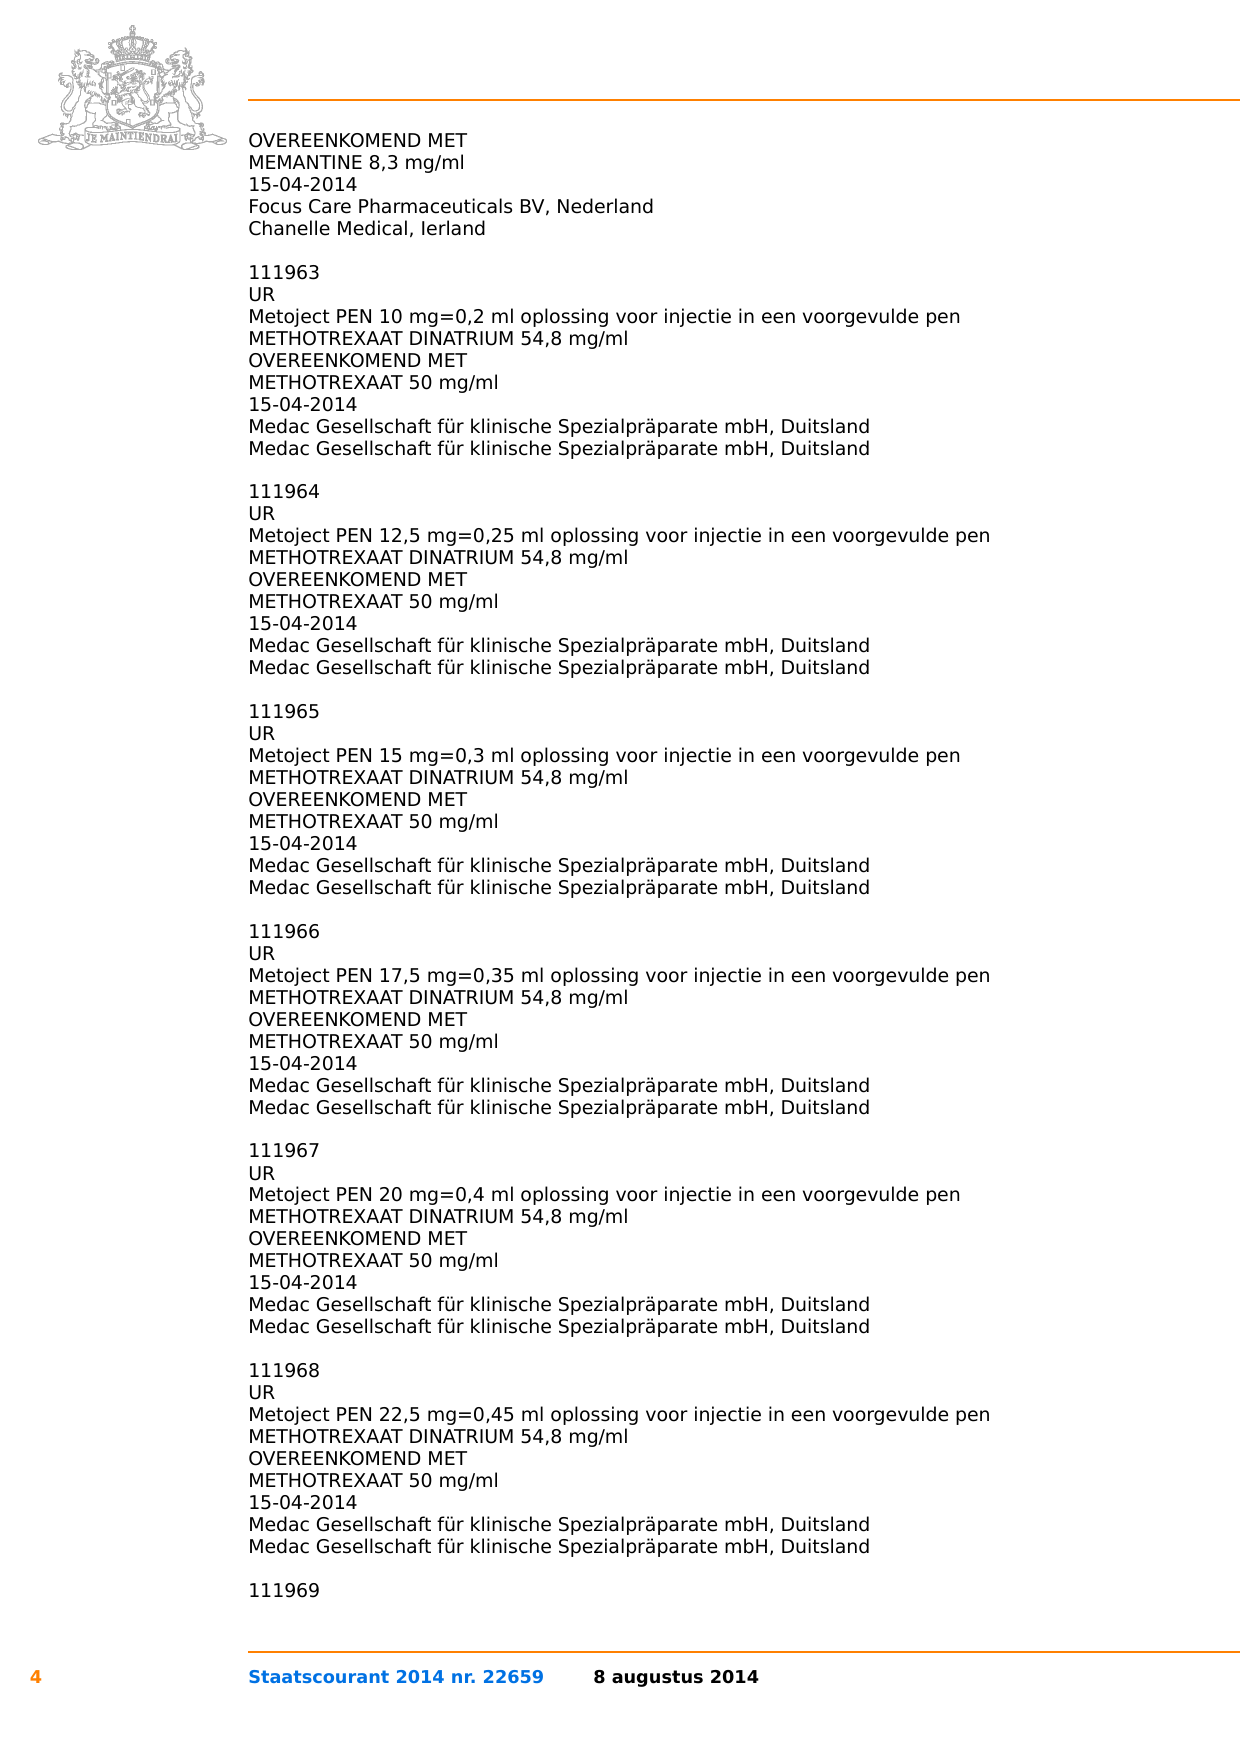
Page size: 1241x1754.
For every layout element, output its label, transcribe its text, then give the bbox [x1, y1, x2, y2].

text METHOTREXAAT 50 mg/ml [248, 811, 1163, 833]
text Medac Gesellschaft für klinische Spezialpräparate mbH, Duitsland [248, 1097, 1163, 1118]
text METHOTREXAAT DINATRIUM 54,8 mg/ml [248, 547, 1163, 569]
text 15-04-2014 [248, 1492, 1163, 1514]
text Metoject PEN 20 mg=0,4 ml oplossing voor injectie in een voorgevulde pen [248, 1184, 1163, 1206]
text METHOTREXAAT DINATRIUM 54,8 mg/ml [248, 328, 1163, 349]
text OVEREENKOMEND MET [248, 349, 1163, 372]
text Medac Gesellschaft für klinische Spezialpräparate mbH, Duitsland [248, 1316, 1163, 1338]
picture [38, 25, 227, 150]
text Medac Gesellschaft für klinische Spezialpräparate mbH, Duitsland [248, 416, 1163, 437]
text 111965 [248, 701, 1163, 723]
text Chanelle Medical, Ierland [248, 218, 1163, 240]
text 15-04-2014 [248, 613, 1163, 635]
text 15-04-2014 [248, 1053, 1163, 1074]
text Medac Gesellschaft für klinische Spezialpräparate mbH, Duitsland [248, 877, 1163, 899]
text Metoject PEN 22,5 mg=0,45 ml oplossing voor injectie in een voorgevulde pen [248, 1404, 1163, 1426]
text OVEREENKOMEND MET [248, 789, 1163, 811]
text 111969 [248, 1580, 1163, 1602]
text OVEREENKOMEND MET [248, 569, 1163, 591]
text Medac Gesellschaft für klinische Spezialpräparate mbH, Duitsland [248, 635, 1163, 657]
text Medac Gesellschaft für klinische Spezialpräparate mbH, Duitsland [248, 1074, 1163, 1097]
text Medac Gesellschaft für klinische Spezialpräparate mbH, Duitsland [248, 855, 1163, 877]
text Metoject PEN 12,5 mg=0,25 ml oplossing voor injectie in een voorgevulde pen [248, 525, 1163, 547]
text Metoject PEN 17,5 mg=0,35 ml oplossing voor injectie in een voorgevulde pen [248, 965, 1163, 987]
text 111966 [248, 921, 1163, 943]
text METHOTREXAAT DINATRIUM 54,8 mg/ml [248, 1206, 1163, 1228]
text 111968 [248, 1360, 1163, 1382]
text OVEREENKOMEND MET [248, 130, 1163, 152]
text OVEREENKOMEND MET [248, 1009, 1163, 1031]
text Medac Gesellschaft für klinische Spezialpräparate mbH, Duitsland [248, 1536, 1163, 1558]
text Medac Gesellschaft für klinische Spezialpräparate mbH, Duitsland [248, 437, 1163, 459]
text UR [248, 503, 1163, 525]
text METHOTREXAAT 50 mg/ml [248, 591, 1163, 613]
text METHOTREXAAT DINATRIUM 54,8 mg/ml [248, 987, 1163, 1009]
text Medac Gesellschaft für klinische Spezialpräparate mbH, Duitsland [248, 1514, 1163, 1536]
text 15-04-2014 [248, 1272, 1163, 1294]
text 111967 [248, 1140, 1163, 1162]
text UR [248, 1382, 1163, 1404]
text Metoject PEN 10 mg=0,2 ml oplossing voor injectie in een voorgevulde pen [248, 306, 1163, 328]
text METHOTREXAAT 50 mg/ml [248, 1250, 1163, 1272]
text Medac Gesellschaft für klinische Spezialpräparate mbH, Duitsland [248, 657, 1163, 679]
text OVEREENKOMEND MET [248, 1448, 1163, 1470]
text 15-04-2014 [248, 393, 1163, 416]
text 111964 [248, 481, 1163, 503]
text 111963 [248, 262, 1163, 284]
text UR [248, 943, 1163, 965]
text METHOTREXAAT DINATRIUM 54,8 mg/ml [248, 1426, 1163, 1448]
text METHOTREXAAT 50 mg/ml [248, 1031, 1163, 1053]
text 15-04-2014 [248, 833, 1163, 855]
text OVEREENKOMEND MET [248, 1228, 1163, 1250]
text Focus Care Pharmaceuticals BV, Nederland [248, 196, 1163, 218]
text METHOTREXAAT DINATRIUM 54,8 mg/ml [248, 767, 1163, 789]
text METHOTREXAAT 50 mg/ml [248, 372, 1163, 393]
text 15-04-2014 [248, 174, 1163, 196]
text METHOTREXAAT 50 mg/ml [248, 1470, 1163, 1492]
text UR [248, 284, 1163, 306]
text UR [248, 723, 1163, 745]
text MEMANTINE 8,3 mg/ml [248, 152, 1163, 174]
text UR [248, 1162, 1163, 1184]
text Metoject PEN 15 mg=0,3 ml oplossing voor injectie in een voorgevulde pen [248, 745, 1163, 767]
text Medac Gesellschaft für klinische Spezialpräparate mbH, Duitsland [248, 1294, 1163, 1316]
